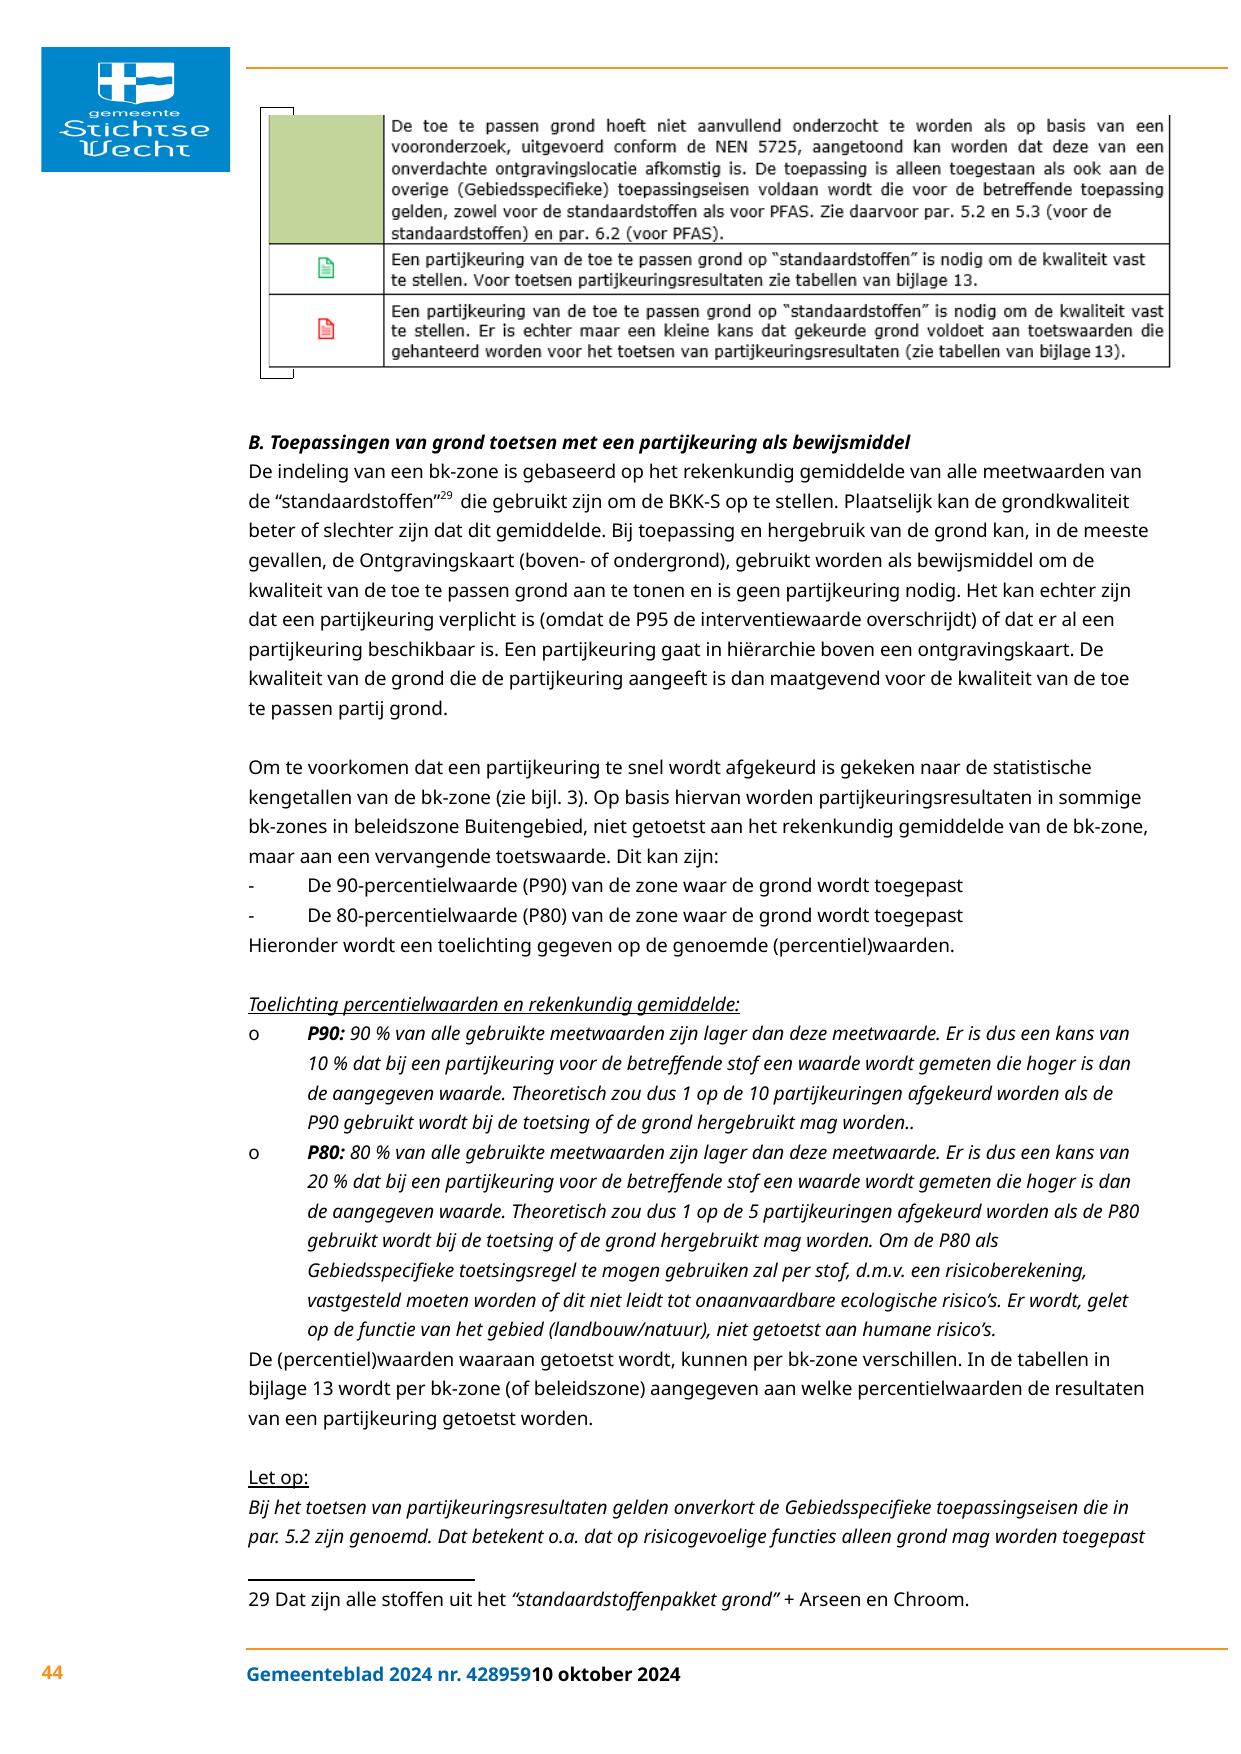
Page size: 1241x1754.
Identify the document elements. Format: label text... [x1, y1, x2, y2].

picture [99, 63, 135, 101]
text Toelichting percentielwaarden en rekenkundig gemiddelde: [248, 991, 1152, 1017]
text De (percentiel)waarden waaraan getoetst wordt, kunnen per bk-zone verschillen. In de tabellen in bijlage 13 wordt per bk-zone (of beleidszone) aangegeven aan welke percentielwaarden de resultaten van een partijkeuring getoetst worden. [248, 1346, 1152, 1431]
list P90: 90 % van alle gebruikte meetwaarden zijn lager dan deze meetwaarde. Er is dus een kans van 10 % dat bij een partijkeuring voor de betreffende stof een waarde wordt gemeten die hoger is dan de aangegeven waarde. Theoretisch zou dus 1 op de 10 partijkeuringen afgekeurd worden als de P90 gebruikt wordt bij de toetsing of de grond hergebruikt mag worden.. [248, 1021, 1152, 1135]
picture [137, 63, 174, 103]
list De 80-percentielwaarde (P80) van de zone waar de grond wordt toegepast [248, 902, 1152, 928]
text B. Toepassingen van grond toetsen met een partijkeuring als bewijsmiddel [248, 429, 1152, 455]
list P80: 80 % van alle gebruikte meetwaarden zijn lager dan deze meetwaarde. Er is dus een kans van 20 % dat bij een partijkeuring voor de betreffende stof een waarde wordt gemeten die hoger is dan de aangegeven waarde. Theoretisch zou dus 1 op de 5 partijkeuringen afgekeurd worden als de P80 gebruikt wordt bij de toetsing of de grond hergebruikt mag worden. Om de P80 als Gebiedsspecifieke toetsingsregel te mogen gebruiken zal per stof, d.m.v. een risicoberekening, vastgesteld moeten worden of dit niet leidt tot onaanvaardbare ecologische risico’s. Er wordt, gelet op de functie van het gebied (landbouw/natuur), niet getoetst aan humane risico’s. [248, 1139, 1152, 1342]
table_header Let op: Bij het toetsen van partijkeuringsresultaten gelden onverkort de Gebiedsspecifieke toepassingseisen die in par. 5.2 zijn genoemd. Dat betekent o.a. dat op risicogevoelige functies alleen grond mag worden toegepast [248, 1465, 1152, 1549]
text Om te voorkomen dat een partijkeuring te snel wordt afgekeurd is gekeken naar de statistische kengetallen van de bk-zone (zie bijl. 3). Op basis hiervan worden partijkeuringsresultaten in sommige bk-zones in beleidszone Buitengebied, niet getoetst aan het rekenkundig gemiddelde van de bk-zone, maar aan een vervangende toetswaarde. Dit kan zijn: [248, 754, 1152, 869]
text Dat zijn alle stoffen uit het “standaardstoffenpakket grond” + Arseen en Chroom. [248, 1586, 1152, 1612]
text De indeling van een bk-zone is gebaseerd op het rekenkundig gemiddelde van alle meetwaarden van de “standaardstoffen” die gebruikt zijn om de BKK-S op te stellen. Plaatselijk kan de grondkwaliteit beter of slechter zijn dat dit gemiddelde. Bij toepassing en hergebruik van de grond kan, in de meeste gevallen, de Ontgravingskaart (boven- of ondergrond), gebruikt worden als bewijsmiddel om de kwaliteit van de toe te passen grond aan te tonen en is geen partijkeuring nodig. Het kan echter zijn dat een partijkeuring verplicht is (omdat de P95 de interventiewaarde overschrijdt) of dat er al een partijkeuring beschikbaar is. Een partijkeuring gaat in hiërarchie boven een ontgravingskaart. De kwaliteit van de grond die de partijkeuring aangeeft is dan maatgevend voor de kwaliteit van de toe te passen partij grond. [248, 458, 1152, 721]
text Hieronder wordt een toelichting gegeven op de genoemde (percentiel)waarden. [248, 932, 1152, 958]
list De 90-percentielwaarde (P90) van de zone waar de grond wordt toegepast [248, 873, 1152, 898]
picture [268, 115, 1173, 369]
